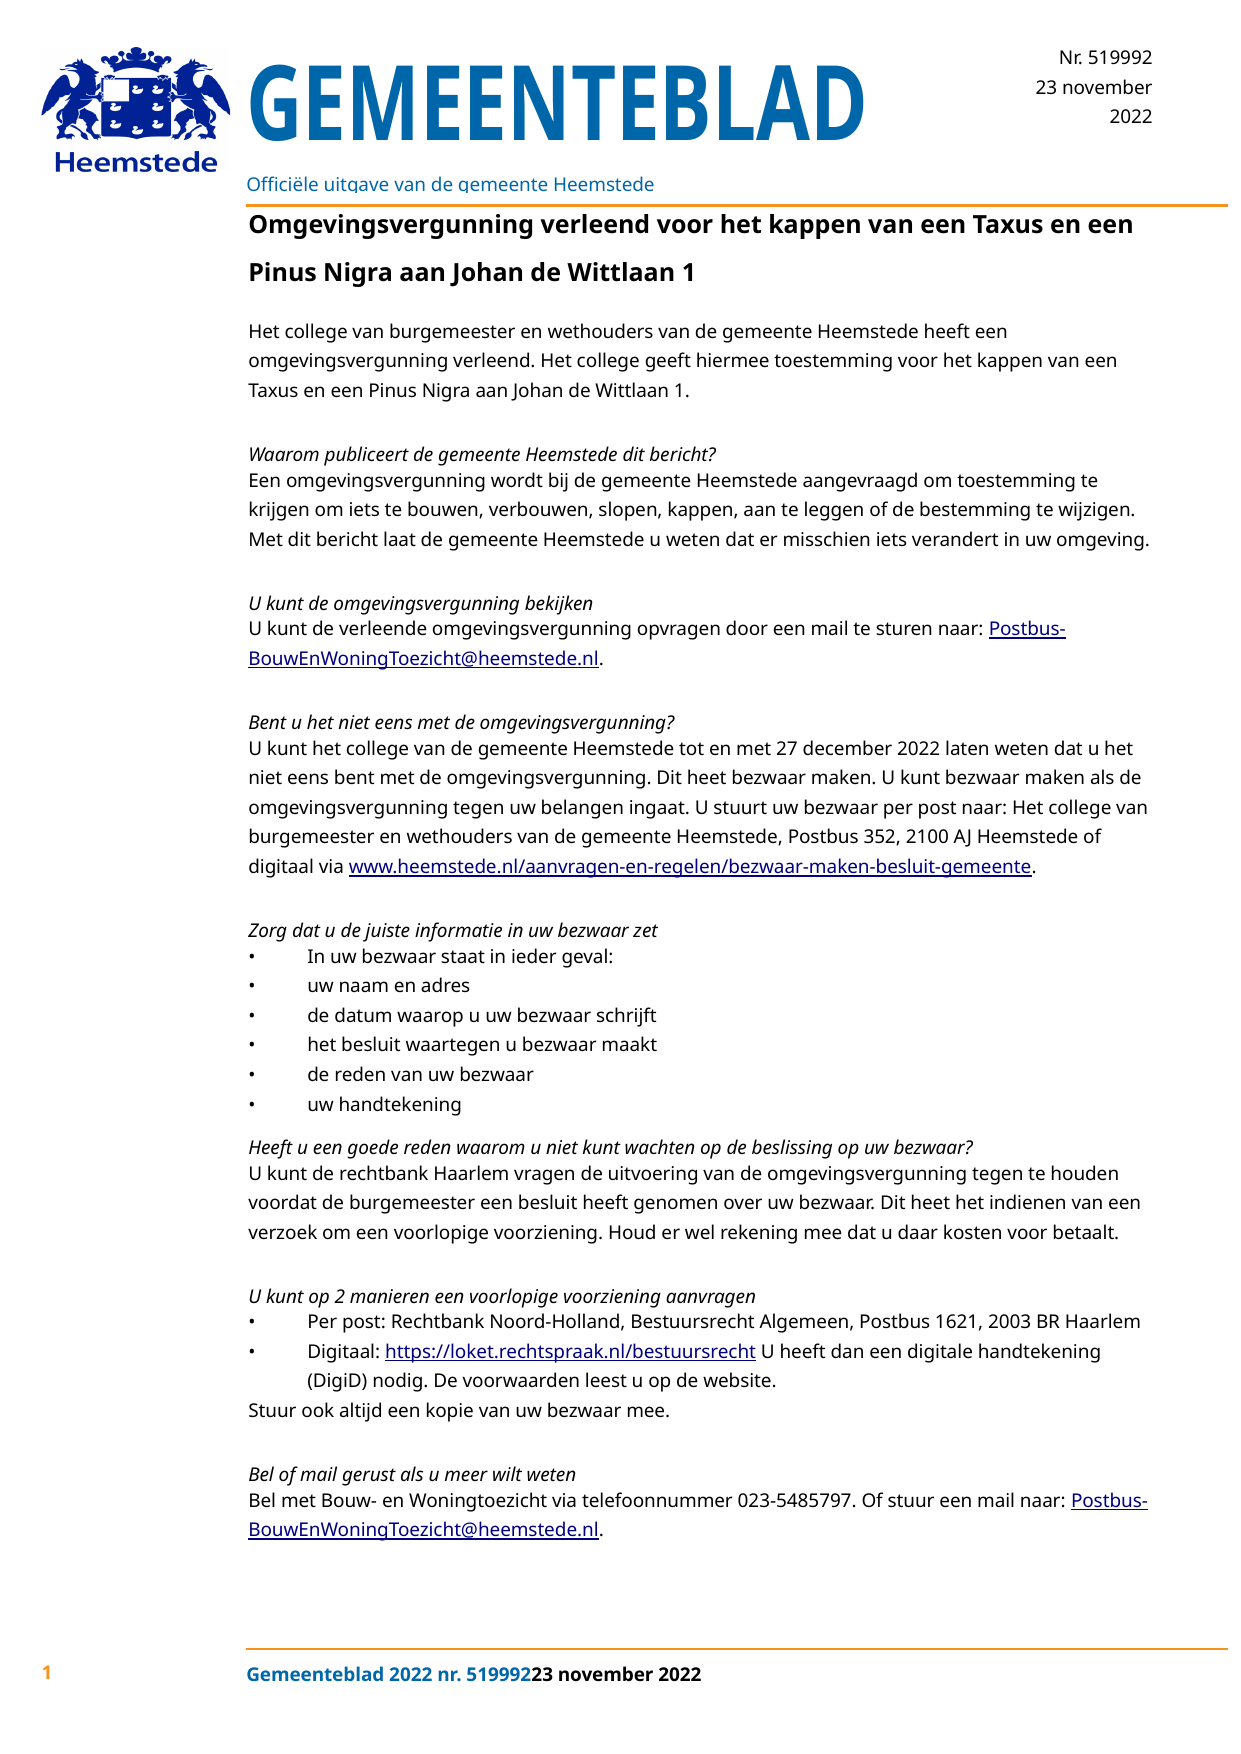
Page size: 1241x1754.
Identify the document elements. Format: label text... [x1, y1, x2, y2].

text Bel of mail gerust als u meer wilt weten [248, 1461, 1152, 1487]
list het besluit waartegen u bezwaar maakt [248, 1032, 1152, 1057]
list de reden van uw bezwaar [248, 1061, 1152, 1087]
list de datum waarop u uw bezwaar schrijft [248, 1002, 1152, 1028]
text Heeft u een goede reden waarom u niet kunt wachten op de beslissing op uw bezwaar? [248, 1134, 1152, 1160]
text Bel met Bouw- en Woningtoezicht via telefoonnummer 023-5485797. Of stuur een mail naar: Postbus-BouwEnWoningToezicht@heemstede.nl. [248, 1487, 1152, 1542]
list Digitaal: https://loket.rechtspraak.nl/bestuursrecht U heeft dan een digitale handtekening (DigiD) nodig. De voorwaarden leest u op de website. [248, 1338, 1152, 1393]
text Het college van burgemeester en wethouders van de gemeente Heemstede heeft een omgevingsvergunning verleend. Het college geeft hiermee toestemming voor het kappen van een Taxus en een Pinus Nigra aan Johan de Wittlaan 1. [248, 318, 1152, 403]
text U kunt de verleende omgevingsvergunning opvragen door een mail te sturen naar: Postbus-BouwEnWoningToezicht@heemstede.nl. [248, 616, 1152, 671]
text Omgevingsvergunning verleend voor het kappen van een Taxus en een Pinus Nigra aan Johan de Wittlaan 1 [248, 207, 1152, 288]
text U kunt de omgevingsvergunning bekijken [248, 590, 1152, 616]
picture [41, 47, 231, 172]
list Per post: Rechtbank Noord-Holland, Bestuursrecht Algemeen, Postbus 1621, 2003 BR Haarlem [248, 1308, 1152, 1334]
text U kunt de rechtbank Haarlem vragen de uitvoering van de omgevingsvergunning tegen te houden voordat de burgemeester een besluit heeft genomen over uw bezwaar. Dit heet het indienen van een verzoek om een voorlopige voorziening. Houd er wel rekening mee dat u daar kosten voor betaalt. [248, 1160, 1152, 1244]
list uw naam en adres [248, 972, 1152, 998]
text U kunt op 2 manieren een voorlopige voorziening aanvragen [248, 1283, 1152, 1308]
text Zorg dat u de juiste informatie in uw bezwaar zet [248, 917, 1152, 943]
text Waarom publiceert de gemeente Heemstede dit bericht? [248, 441, 1152, 467]
text U kunt het college van de gemeente Heemstede tot en met 27 december 2022 laten weten dat u het niet eens bent met de omgevingsvergunning. Dit heet bezwaar maken. U kunt bezwaar maken als de omgevingsvergunning tegen uw belangen ingaat. U stuurt uw bezwaar per post naar: Het college van burgemeester en wethouders van de gemeente Heemstede, Postbus 352, 2100 AJ Heemstede of digitaal via www.heemstede.nl/aanvragen-en-regelen/bezwaar-maken-besluit-gemeente. [248, 735, 1152, 879]
list uw handtekening [248, 1091, 1152, 1117]
text Een omgevingsvergunning wordt bij de gemeente Heemstede aangevraagd om toestemming te krijgen om iets te bouwen, verbouwen, slopen, kappen, aan te leggen of de bestemming te wijzigen. Met dit bericht laat de gemeente Heemstede u weten dat er misschien iets verandert in uw omgeving. [248, 467, 1152, 552]
text Stuur ook altijd een kopie van uw bezwaar mee. [248, 1397, 1152, 1423]
list In uw bezwaar staat in ieder geval: [248, 943, 1152, 969]
text Bent u het niet eens met de omgevingsvergunning? [248, 709, 1152, 735]
